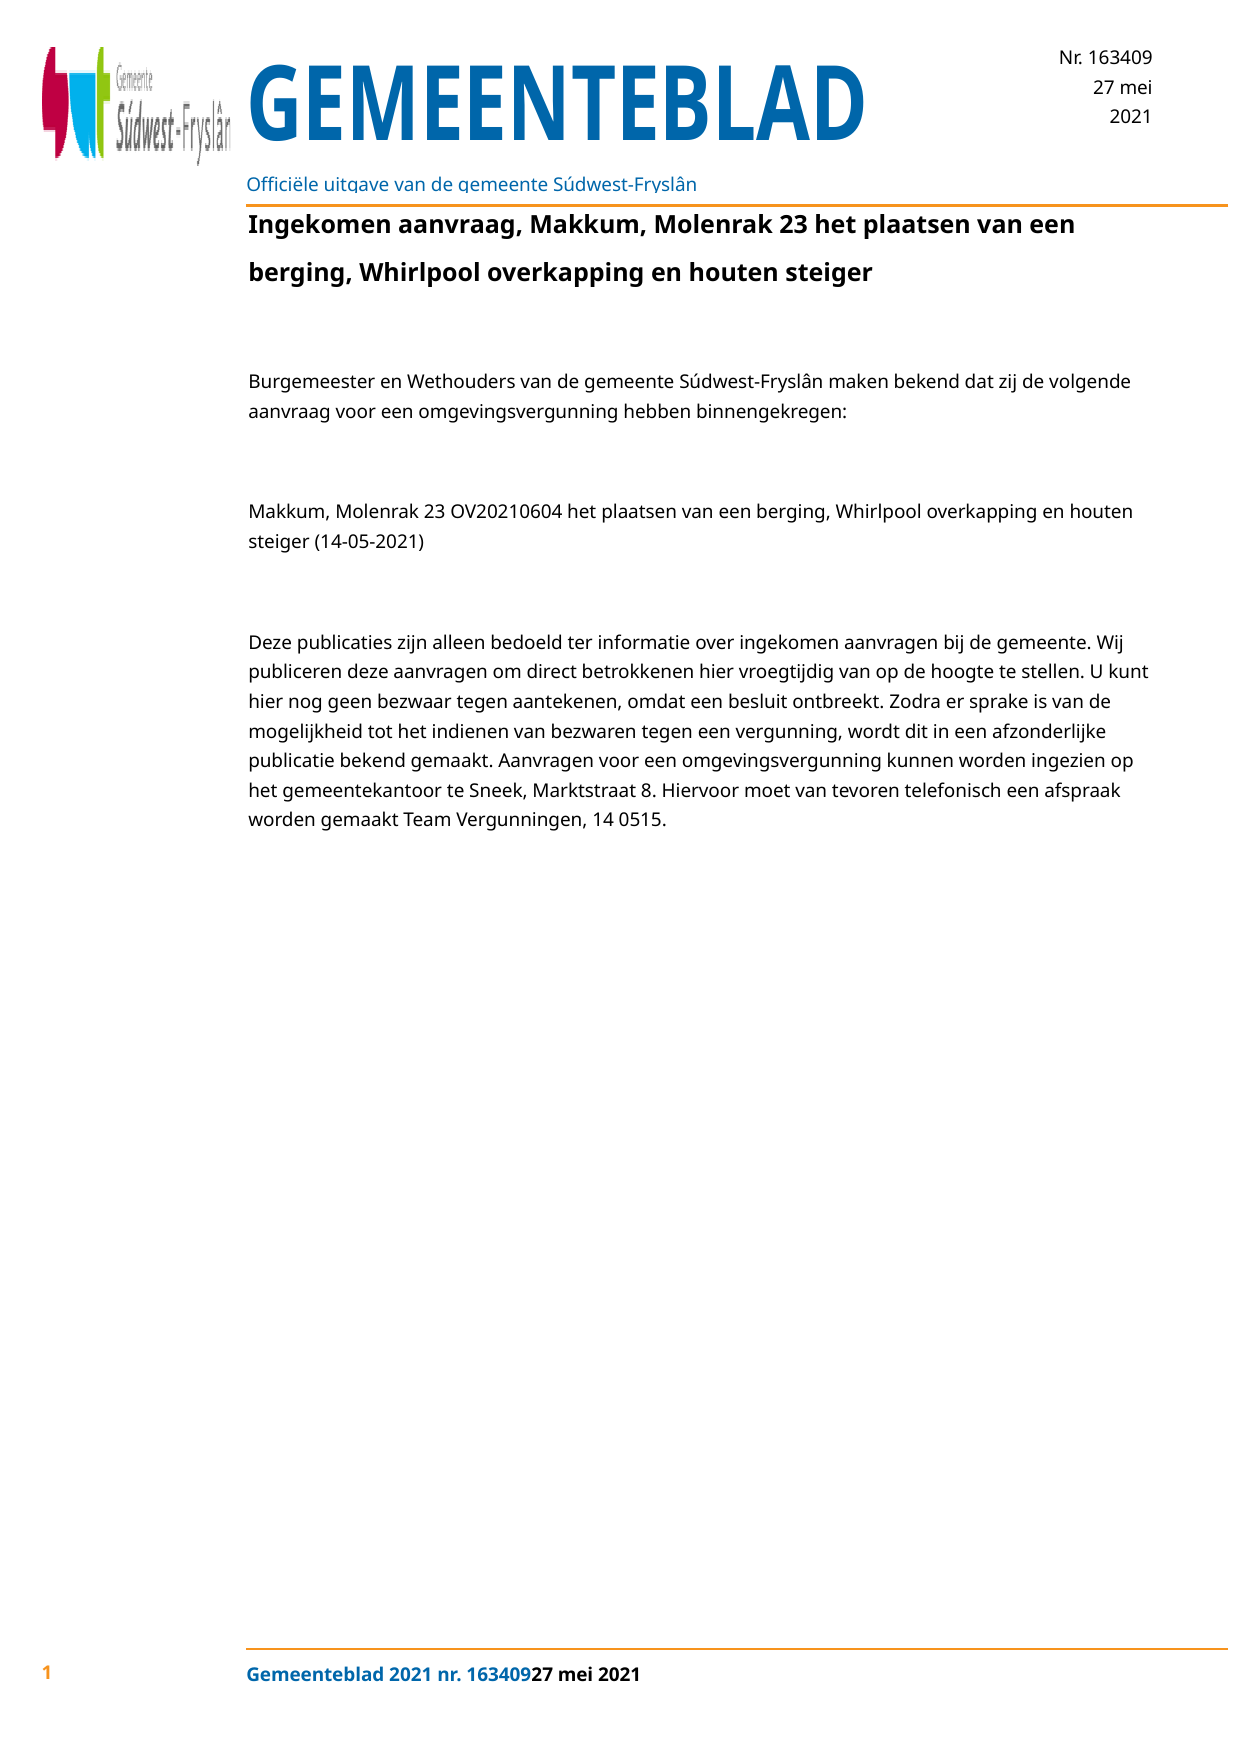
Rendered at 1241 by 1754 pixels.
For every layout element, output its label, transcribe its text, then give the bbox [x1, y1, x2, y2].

text Deze publicaties zijn alleen bedoeld ter informatie over ingekomen aanvragen bij de gemeente. Wij publiceren deze aanvragen om direct betrokkenen hier vroegtijdig van op de hoogte te stellen. U kunt hier nog geen bezwaar tegen aantekenen, omdat een besluit ontbreekt. Zodra er sprake is van de mogelijkheid tot het indienen van bezwaren tegen een vergunning, wordt dit in een afzonderlijke publicatie bekend gemaakt. Aanvragen voor een omgevingsvergunning kunnen worden ingezien op het gemeentekantoor te Sneek, Marktstraat 8. Hiervoor moet van tevoren telefonisch een afspraak worden gemaakt Team Vergunningen, 14 0515. [248, 629, 1152, 832]
picture [41, 47, 231, 172]
text Ingekomen aanvraag, Makkum, Molenrak 23 het plaatsen van een berging, Whirlpool overkapping en houten steiger [248, 207, 1152, 288]
text Burgemeester en Wethouders van de gemeente Súdwest-Fryslân maken bekend dat zij de volgende aanvraag voor een omgevingsvergunning hebben binnengekregen: [248, 368, 1152, 424]
text Makkum, Molenrak 23 OV20210604 het plaatsen van een berging, Whirlpool overkapping en houten steiger (14-05-2021) [248, 499, 1152, 554]
